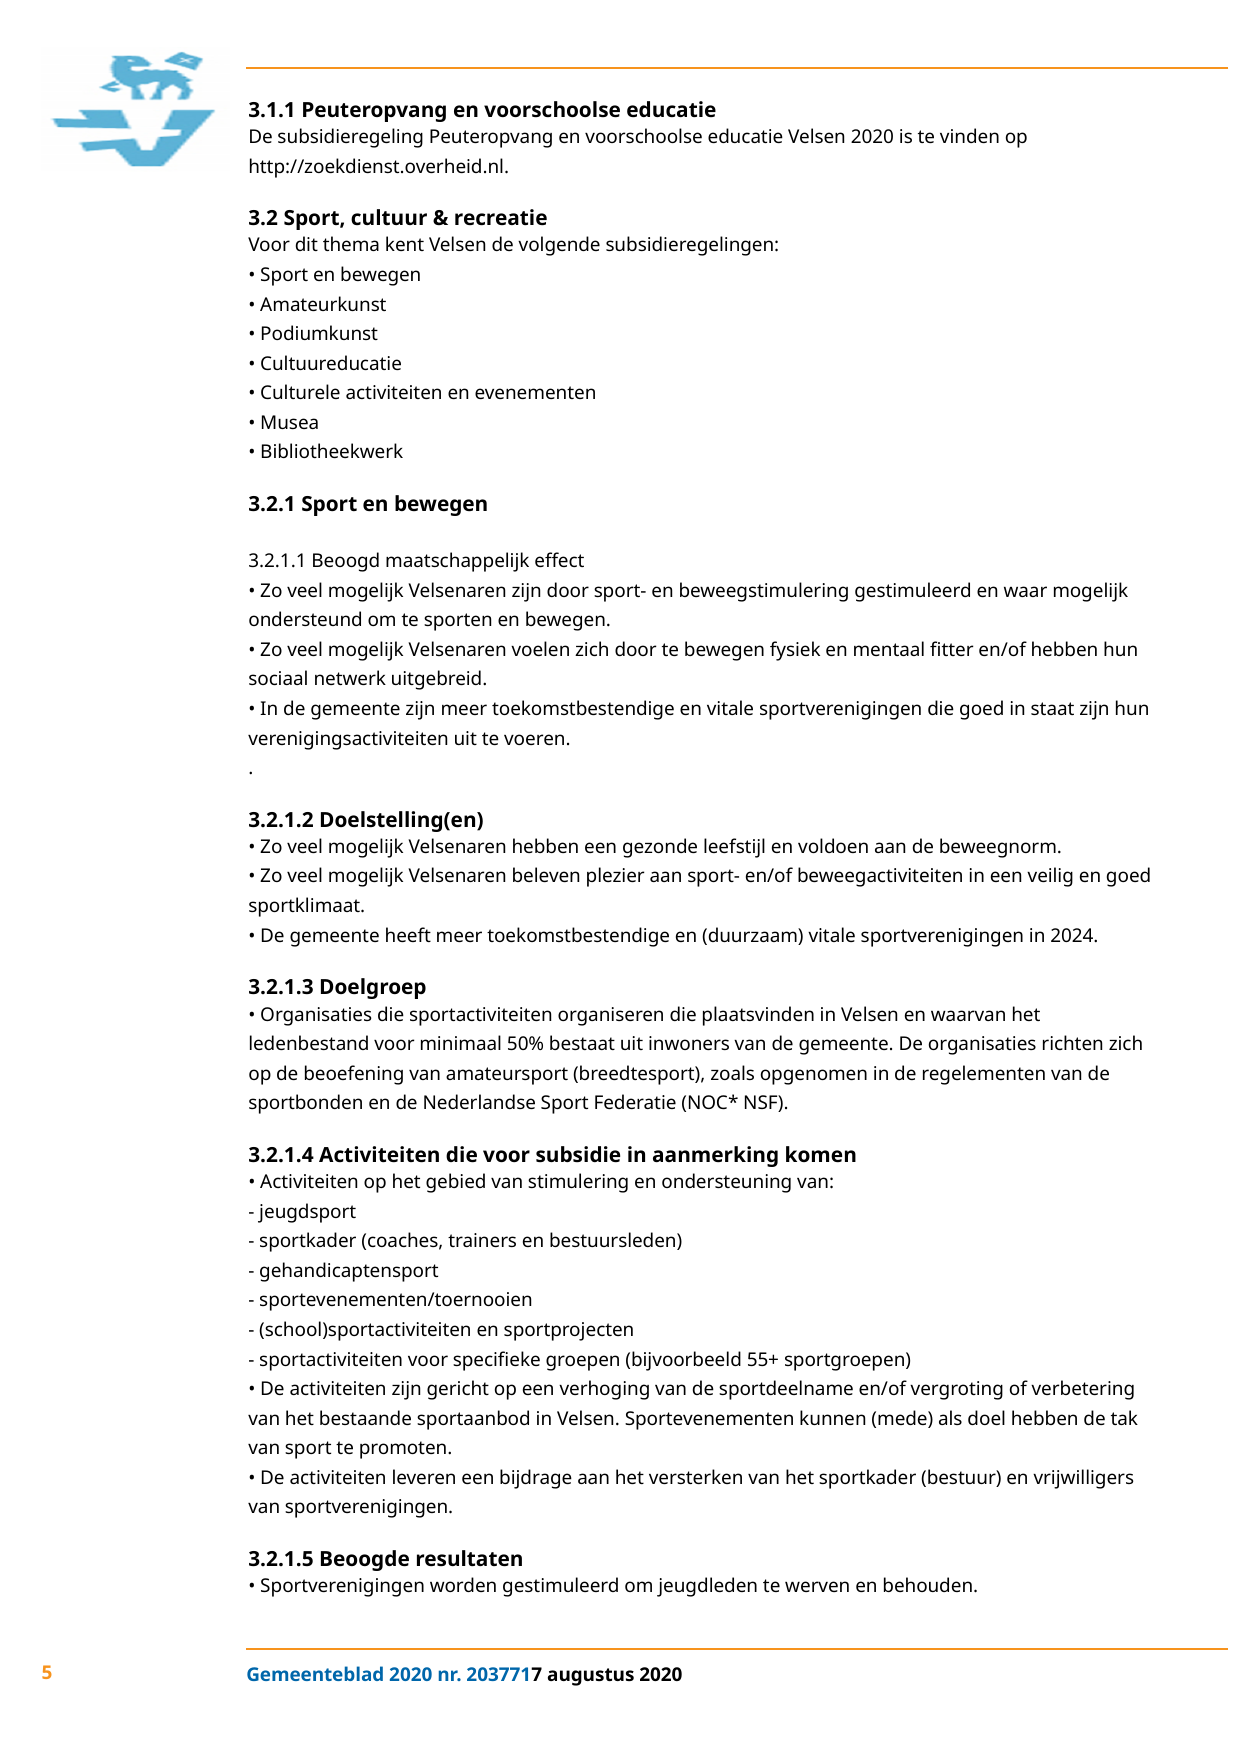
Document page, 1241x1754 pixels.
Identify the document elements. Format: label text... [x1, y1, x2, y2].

text • De activiteiten leveren een bijdrage aan het versterken van het sportkader (bestuur) en vrijwilligers van sportverenigingen. [248, 1464, 1152, 1519]
text 3.2 Sport, cultuur & recreatie [248, 203, 1152, 232]
text 3.1.1 Peuteropvang en voorschoolse educatie [248, 95, 1152, 123]
text • Zo veel mogelijk Velsenaren voelen zich door te bewegen fysiek en mentaal fitter en/of hebben hun sociaal netwerk uitgebreid. [248, 636, 1152, 691]
text • De activiteiten zijn gericht op een verhoging van de sportdeelname en/of vergroting of verbetering van het bestaande sportaanbod in Velsen. Sportevenementen kunnen (mede) als doel hebben de tak van sport te promoten. [248, 1375, 1152, 1460]
text • Musea [248, 409, 1152, 435]
text Voor dit thema kent Velsen de volgende subsidieregelingen: [248, 232, 1152, 257]
text • Zo veel mogelijk Velsenaren zijn door sport- en beweegstimulering gestimuleerd en waar mogelijk ondersteund om te sporten en bewegen. [248, 577, 1152, 632]
text - (school)sportactiviteiten en sportprojecten [248, 1316, 1152, 1342]
text 3.2.1.5 Beoogde resultaten [248, 1544, 1152, 1573]
text • De gemeente heeft meer toekomstbestendige en (duurzaam) vitale sportverenigingen in 2024. [248, 922, 1152, 948]
text • Zo veel mogelijk Velsenaren beleven plezier aan sport- en/of beweegactiviteiten in een veilig en goed sportklimaat. [248, 863, 1152, 918]
text 3.2.1.3 Doelgroep [248, 972, 1152, 1001]
picture [41, 47, 231, 172]
text 3.2.1.2 Doelstelling(en) [248, 805, 1152, 833]
text • Cultuureducatie [248, 350, 1152, 376]
text • Organisaties die sportactiviteiten organiseren die plaatsvinden in Velsen en waarvan het ledenbestand voor minimaal 50% bestaat uit inwoners van de gemeente. De organisaties richten zich op de beoefening van amateursport (breedtesport), zoals opgenomen in de regelementen van de sportbonden en de Nederlandse Sport Federatie (NOC* NSF). [248, 1001, 1152, 1115]
text - jeugdsport [248, 1198, 1152, 1224]
text • Sportverenigingen worden gestimuleerd om jeugdleden te werven en behouden. [248, 1573, 1152, 1598]
text • Culturele activiteiten en evenementen [248, 379, 1152, 405]
text • Zo veel mogelijk Velsenaren hebben een gezonde leefstijl en voldoen aan de beweegnorm. [248, 833, 1152, 859]
text 3.2.1 Sport en bewegen [248, 489, 1152, 518]
text - sportevenementen/toernooien [248, 1287, 1152, 1312]
text • Bibliotheekwerk [248, 439, 1152, 464]
text • Sport en bewegen [248, 261, 1152, 287]
text • Podiumkunst [248, 320, 1152, 346]
text • In de gemeente zijn meer toekomstbestendige en vitale sportverenigingen die goed in staat zijn hun verenigingsactiviteiten uit te voeren. [248, 695, 1152, 750]
text • Activiteiten op het gebied van stimulering en ondersteuning van: [248, 1168, 1152, 1194]
text • Amateurkunst [248, 291, 1152, 317]
text . [248, 754, 1152, 780]
text 3.2.1.1 Beoogd maatschappelijk effect [248, 547, 1152, 573]
text - sportkader (coaches, trainers en bestuursleden) [248, 1227, 1152, 1253]
text - gehandicaptensport [248, 1257, 1152, 1283]
text - sportactiviteiten voor specifieke groepen (bijvoorbeeld 55+ sportgroepen) [248, 1346, 1152, 1372]
text 3.2.1.4 Activiteiten die voor subsidie in aanmerking komen [248, 1140, 1152, 1168]
text De subsidieregeling Peuteropvang en voorschoolse educatie Velsen 2020 is te vinden op http://zoekdienst.overheid.nl. [248, 123, 1152, 178]
